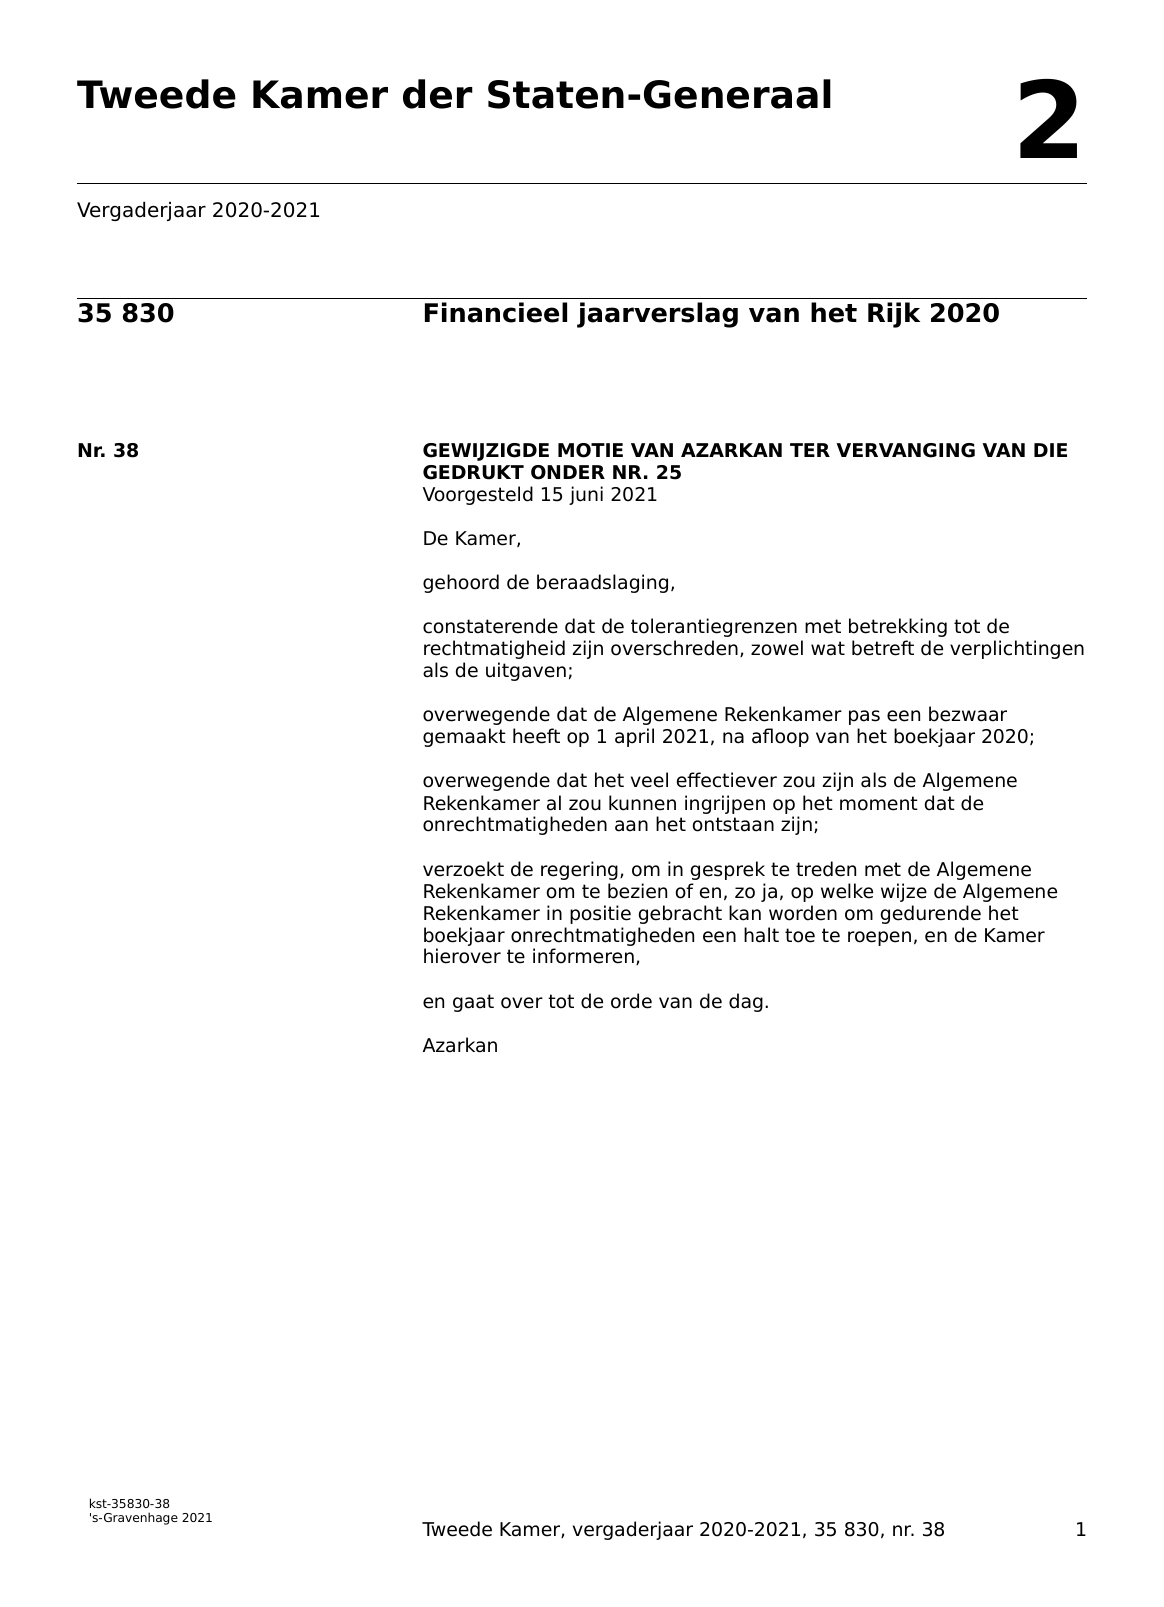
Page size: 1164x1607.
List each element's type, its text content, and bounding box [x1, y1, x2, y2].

text kst-35830-38 [88, 1497, 323, 1511]
text Azarkan [422, 1035, 1087, 1057]
table_cell Vergaderjaar 2020-2021 [77, 184, 1087, 298]
text Voorgesteld 15 juni 2021 [422, 484, 1087, 506]
text verzoekt de regering, om in gesprek te treden met de Algemene Rekenkamer om te bezien of en, zo ja, op welke wijze de Algemene Rekenkamer in positie gebracht kan worden om gedurende het boekjaar onrechtmatigheden een halt toe te roepen, en de Kamer hierover te informeren, [422, 858, 1087, 968]
subtitle Nr. 38 GEWIJZIGDE MOTIE VAN AZARKAN TER VERVANGING VAN DIE GEDRUKT ONDER NR. 25 [77, 440, 1087, 484]
text De Kamer, [422, 528, 1087, 550]
text 's-Gravenhage 2021 [88, 1511, 323, 1525]
table_header Tweede Kamer der Staten-Generaal [77, 59, 886, 183]
text en gaat over tot de orde van de dag. [422, 991, 1087, 1013]
text constaterende dat de tolerantiegrenzen met betrekking tot de rechtmatigheid zijn overschreden, zowel wat betreft de verplichtingen als de uitgaven; [422, 616, 1087, 682]
text gehoord de beraadslaging, [422, 572, 1087, 594]
subtitle 35 830 Financieel jaarverslag van het Rijk 2020 [77, 299, 1087, 329]
table_header 2 [886, 59, 1087, 183]
text overwegende dat het veel effectiever zou zijn als de Algemene Rekenkamer al zou kunnen ingrijpen op het moment dat de onrechtmatigheden aan het ontstaan zijn; [422, 770, 1087, 836]
text overwegende dat de Algemene Rekenkamer pas een bezwaar gemaakt heeft op 1 april 2021, na afloop van het boekjaar 2020; [422, 704, 1087, 748]
